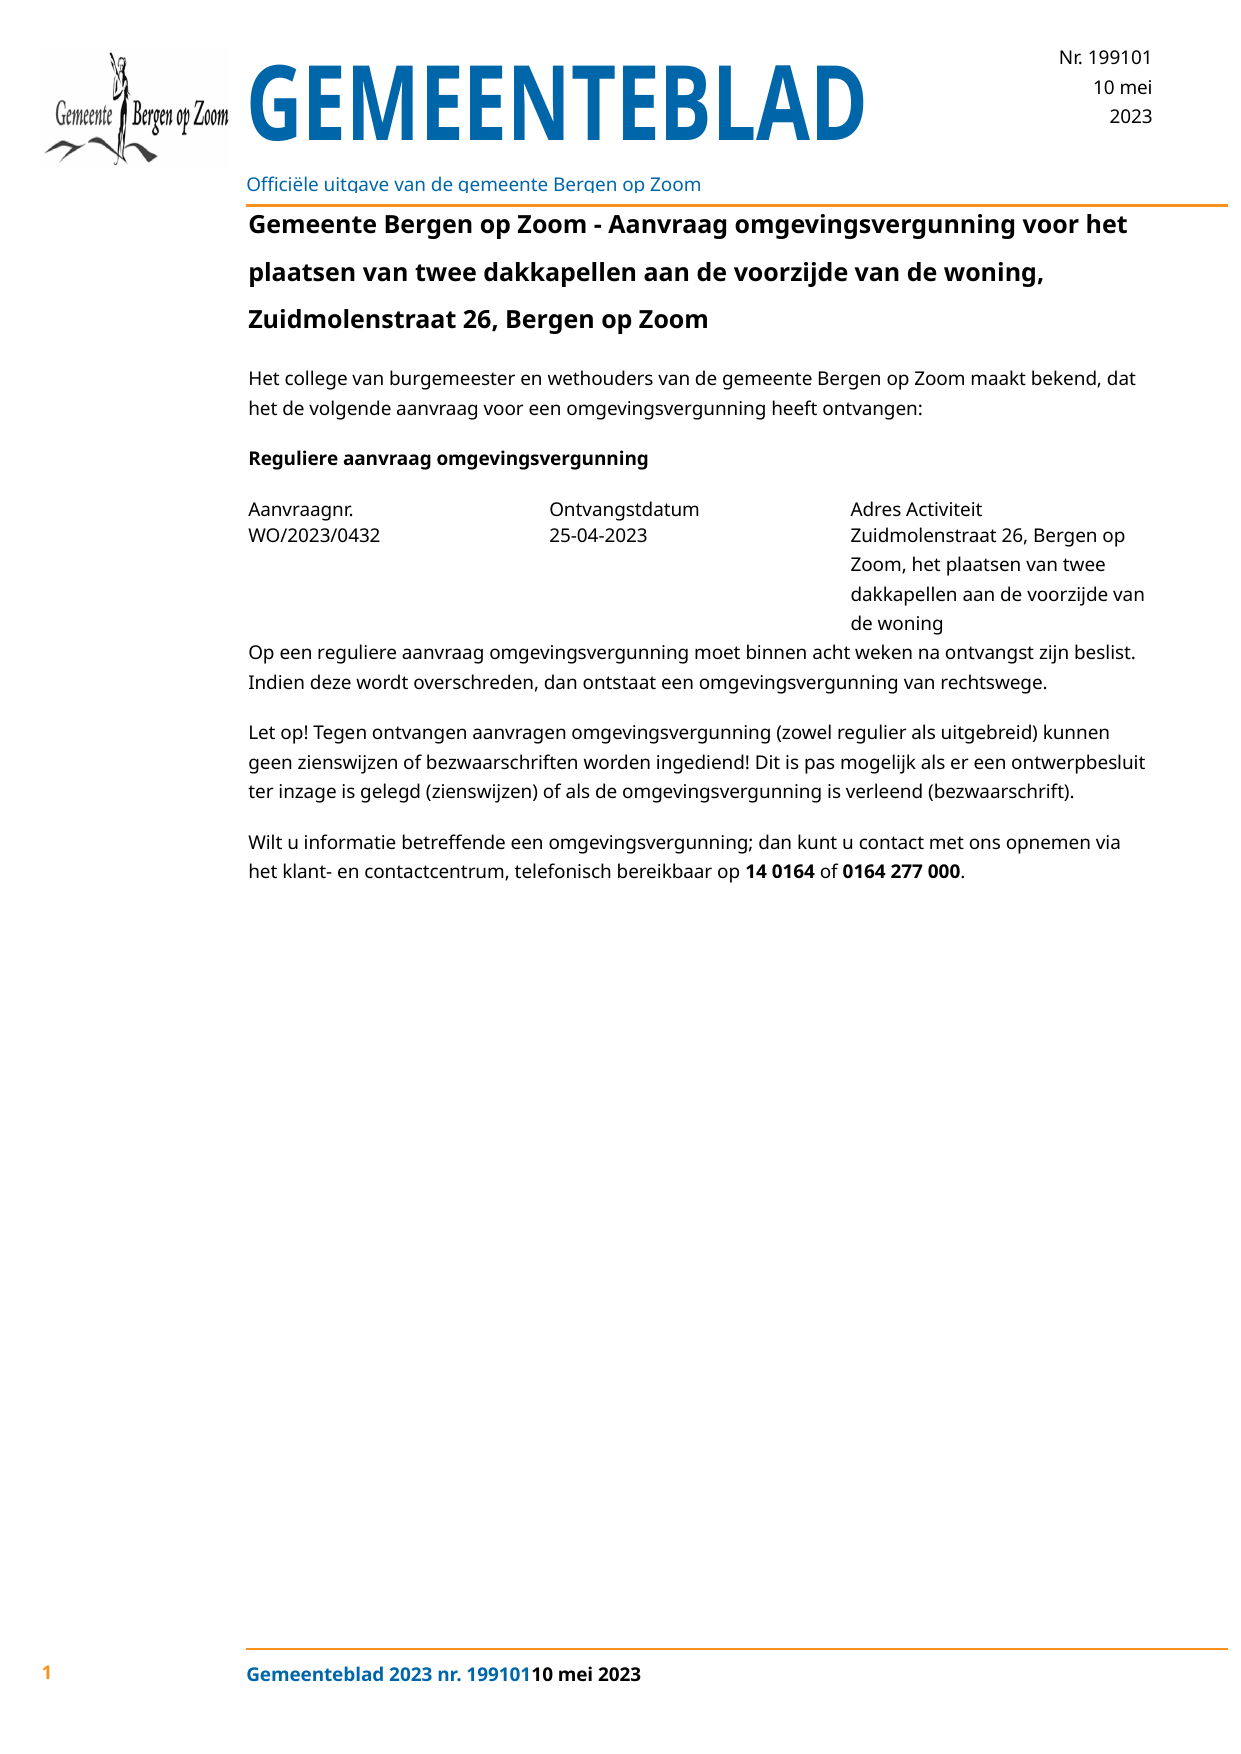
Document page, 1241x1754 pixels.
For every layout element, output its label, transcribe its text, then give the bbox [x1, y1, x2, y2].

table_cell WO/2023/0432 [248, 522, 549, 636]
table_header Adres Activiteit [850, 496, 1152, 522]
picture [41, 47, 231, 172]
text Wilt u informatie betreffende een omgevingsvergunning; dan kunt u contact met ons opnemen via het klant- en contactcentrum, telefonisch bereikbaar op 14 0164 of 0164 277 000. [248, 829, 1152, 884]
table_header Ontvangstdatum [549, 496, 850, 522]
table_header Aanvraagnr. [248, 496, 549, 522]
text Reguliere aanvraag omgevingsvergunning [248, 446, 1152, 471]
text Het college van burgemeester en wethouders van de gemeente Bergen op Zoom maakt bekend, dat het de volgende aanvraag voor een omgevingsvergunning heeft ontvangen: [248, 366, 1152, 421]
table_cell Zuidmolenstraat 26, Bergen op Zoom, het plaatsen van twee dakkapellen aan de voorzijde van de woning [850, 522, 1152, 636]
text Gemeente Bergen op Zoom - Aanvraag omgevingsvergunning voor het plaatsen van twee dakkapellen aan de voorzijde van de woning, Zuidmolenstraat 26, Bergen op Zoom [248, 207, 1152, 336]
text Op een reguliere aanvraag omgevingsvergunning moet binnen acht weken na ontvangst zijn beslist. Indien deze wordt overschreden, dan ontstaat een omgevingsvergunning van rechtswege. [248, 639, 1152, 695]
table_cell 25-04-2023 [549, 522, 850, 636]
text Let op! Tegen ontvangen aanvragen omgevingsvergunning (zowel regulier als uitgebreid) kunnen geen zienswijzen of bezwaarschriften worden ingediend! Dit is pas mogelijk als er een ontwerpbesluit ter inzage is gelegd (zienswijzen) of als de omgevingsvergunning is verleend (bezwaarschrift). [248, 719, 1152, 804]
